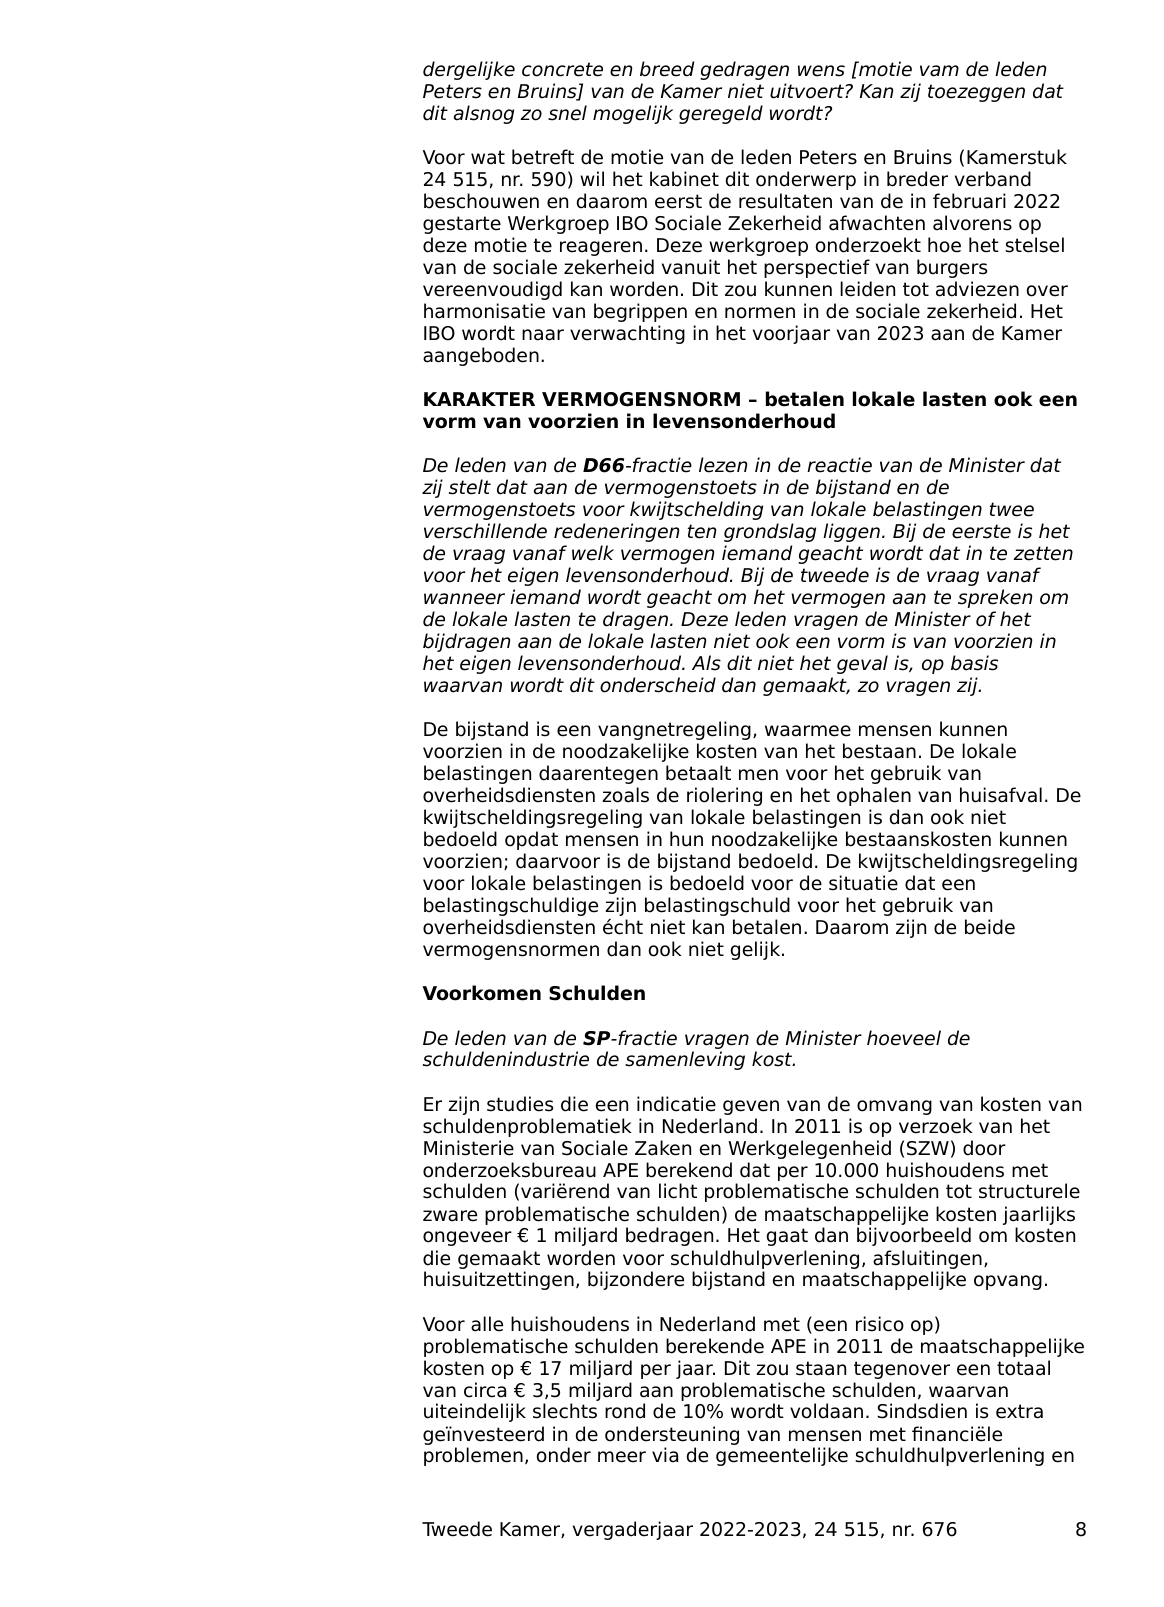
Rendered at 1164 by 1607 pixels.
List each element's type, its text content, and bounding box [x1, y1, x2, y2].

subtitle KARAKTER VERMOGENSNORM – betalen lokale lasten ook een vorm van voorzien in levensonderhoud [422, 389, 1087, 433]
text Voor alle huishoudens in Nederland met (een risico op) problematische schulden berekende APE in 2011 de maatschappelijke kosten op € 17 miljard per jaar. Dit zou staan tegenover een totaal van circa € 3,5 miljard aan problematische schulden, waarvan uiteindelijk slechts rond de 10% wordt voldaan. Sindsdien is extra geïnvesteerd in de ondersteuning van mensen met financiële problemen, onder meer via de gemeentelijke schuldhulpverlening en [422, 1313, 1087, 1467]
text De leden van de SP-fractie vragen de Minister hoeveel de schuldenindustrie de samenleving kost. [422, 1027, 1087, 1071]
text Voor wat betreft de motie van de leden Peters en Bruins (Kamerstuk 24 515, nr. 590) wil het kabinet dit onderwerp in breder verband beschouwen en daarom eerst de resultaten van de in februari 2022 gestarte Werkgroep IBO Sociale Zekerheid afwachten alvorens op deze motie te reageren. Deze werkgroep onderzoekt hoe het stelsel van de sociale zekerheid vanuit het perspectief van burgers vereenvoudigd kan worden. Dit zou kunnen leiden tot adviezen over harmonisatie van begrippen en normen in de sociale zekerheid. Het IBO wordt naar verwachting in het voorjaar van 2023 aan de Kamer aangeboden. [422, 147, 1087, 367]
subtitle Voorkomen Schulden [422, 983, 1087, 1005]
text Er zijn studies die een indicatie geven van de omvang van kosten van schuldenproblematiek in Nederland. In 2011 is op verzoek van het Ministerie van Sociale Zaken en Werkgelegenheid (SZW) door onderzoeksbureau APE berekend dat per 10.000 huishoudens met schulden (variërend van licht problematische schulden tot structurele zware problematische schulden) de maatschappelijke kosten jaarlijks ongeveer € 1 miljard bedragen. Het gaat dan bijvoorbeeld om kosten die gemaakt worden voor schuldhulpverlening, afsluitingen, huisuitzettingen, bijzondere bijstand en maatschappelijke opvang. [422, 1093, 1087, 1291]
text De leden van de D66-fractie lezen in de reactie van de Minister dat zij stelt dat aan de vermogenstoets in de bijstand en de vermogenstoets voor kwijtschelding van lokale belastingen twee verschillende redeneringen ten grondslag liggen. Bij de eerste is het de vraag vanaf welk vermogen iemand geacht wordt dat in te zetten voor het eigen levensonderhoud. Bij de tweede is de vraag vanaf wanneer iemand wordt geacht om het vermogen aan te spreken om de lokale lasten te dragen. Deze leden vragen de Minister of het bijdragen aan de lokale lasten niet ook een vorm is van voorzien in het eigen levensonderhoud. Als dit niet het geval is, op basis waarvan wordt dit onderscheid dan gemaakt, zo vragen zij. [422, 455, 1087, 697]
text dergelijke concrete en breed gedragen wens [motie vam de leden Peters en Bruins] van de Kamer niet uitvoert? Kan zij toezeggen dat dit alsnog zo snel mogelijk geregeld wordt? [422, 59, 1087, 125]
text De bijstand is een vangnetregeling, waarmee mensen kunnen voorzien in de noodzakelijke kosten van het bestaan. De lokale belastingen daarentegen betaalt men voor het gebruik van overheidsdiensten zoals de riolering en het ophalen van huisafval. De kwijtscheldingsregeling van lokale belastingen is dan ook niet bedoeld opdat mensen in hun noodzakelijke bestaanskosten kunnen voorzien; daarvoor is de bijstand bedoeld. De kwijtscheldingsregeling voor lokale belastingen is bedoeld voor de situatie dat een belastingschuldige zijn belastingschuld voor het gebruik van overheidsdiensten écht niet kan betalen. Daarom zijn de beide vermogensnormen dan ook niet gelijk. [422, 719, 1087, 961]
